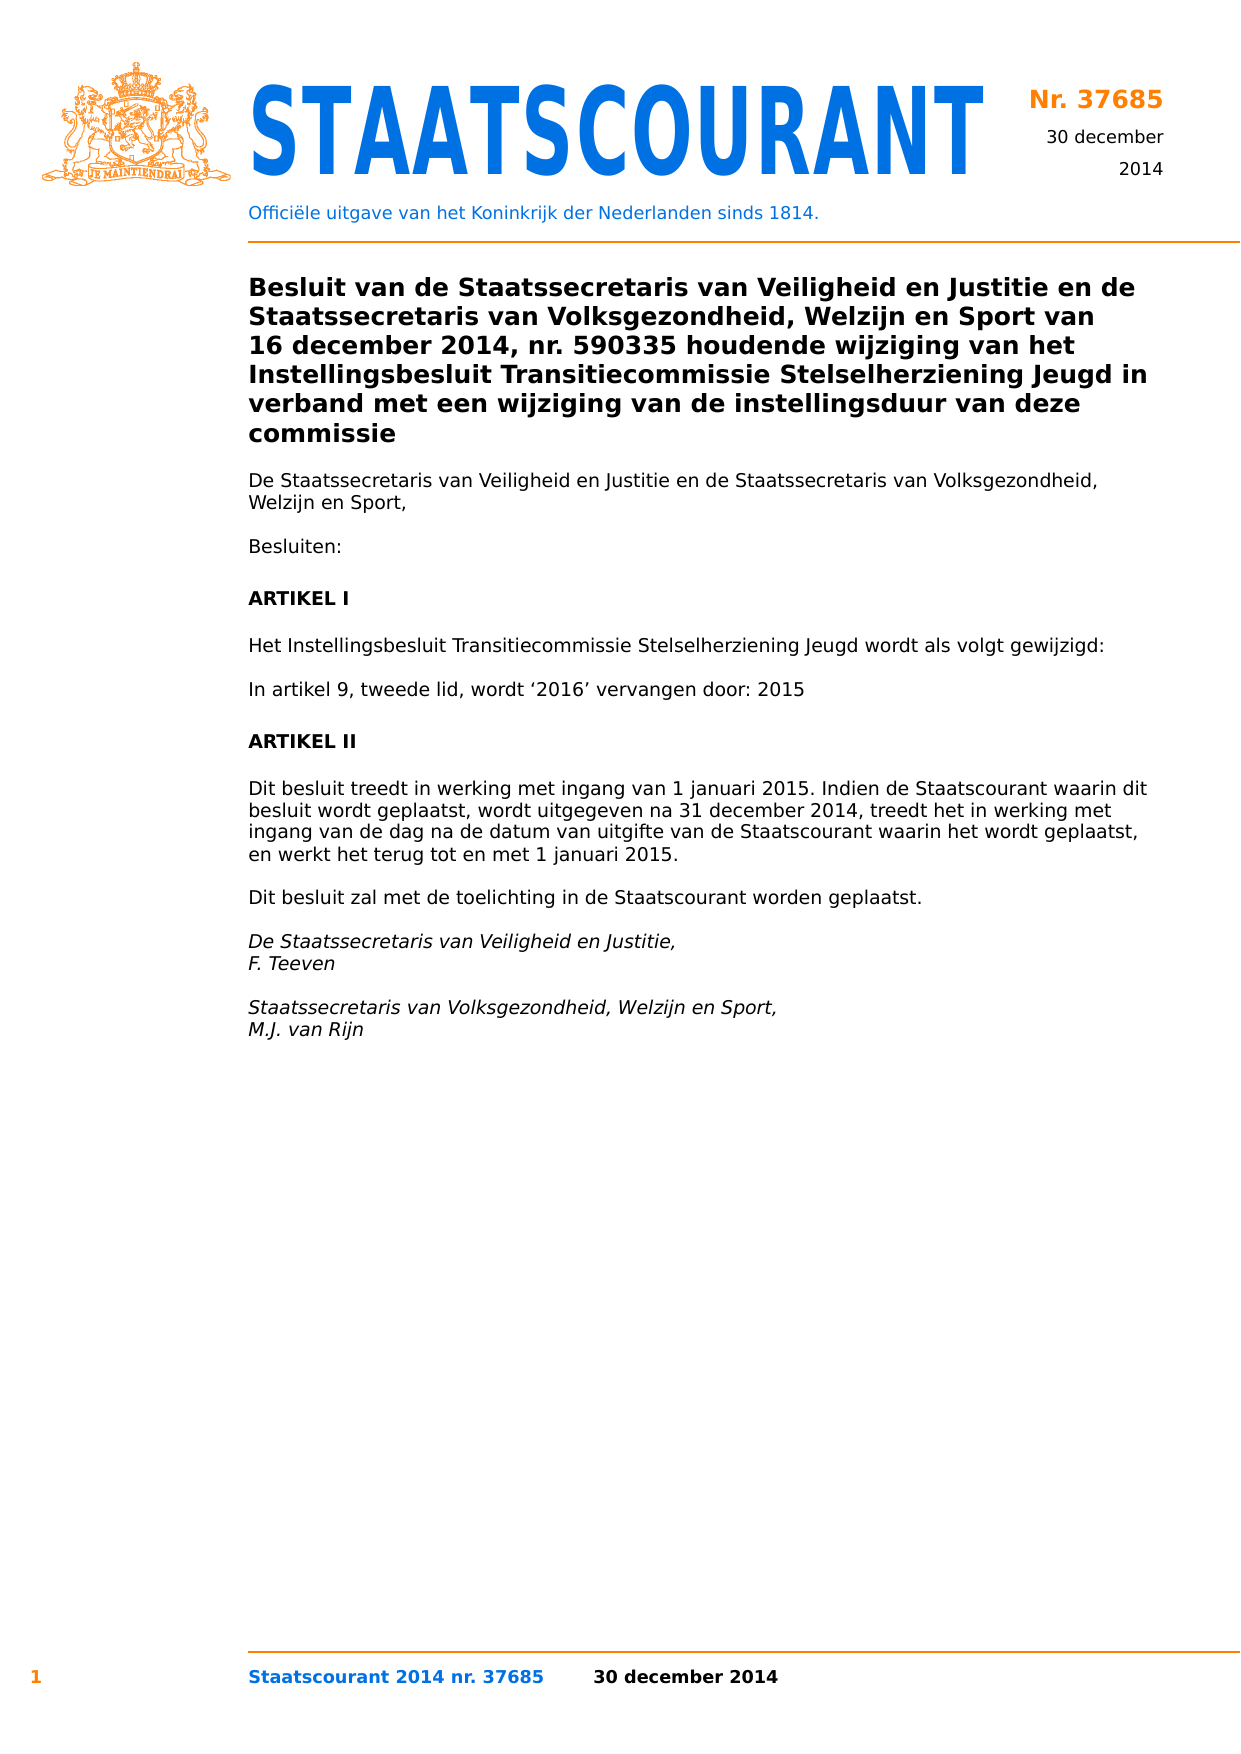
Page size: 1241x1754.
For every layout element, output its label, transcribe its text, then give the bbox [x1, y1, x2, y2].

text In artikel 9, tweede lid, wordt ‘2016’ vervangen door: 2015 [248, 678, 1163, 701]
table_header STAATSCOURANT [248, 62, 998, 203]
table_cell 30 december [998, 121, 1240, 153]
subtitle Besluit van de Staatssecretaris van Veiligheid en Justitie en de Staatssecretaris van Volksgezondheid, Welzijn en Sport van 16 december 2014, nr. 590335 houdende wijziging van het Instellingsbesluit Transitiecommissie Stelselherziening Jeugd in verband met een wijziging van de instellingsduur van deze commissie [248, 273, 1163, 448]
text Staatssecretaris van Volksgezondheid, Welzijn en Sport, M.J. van Rijn [248, 997, 1163, 1041]
table_cell Officiële uitgave van het Koninkrijk der Nederlanden sinds 1814. [248, 203, 1240, 241]
picture [41, 62, 231, 186]
text Dit besluit treedt in werking met ingang van 1 januari 2015. Indien de Staatscourant waarin dit besluit wordt geplaatst, wordt uitgegeven na 31 december 2014, treedt het in werking met ingang van de dag na de datum van uitgifte van de Staatscourant waarin het wordt geplaatst, en werkt het terug tot en met 1 januari 2015. [248, 777, 1163, 865]
text De Staatssecretaris van Veiligheid en Justitie en de Staatssecretaris van Volksgezondheid, Welzijn en Sport, [248, 470, 1163, 514]
table_header [25, 62, 248, 241]
table_cell 2014 [998, 153, 1240, 203]
subtitle ARTIKEL I [248, 588, 1163, 610]
text De Staatssecretaris van Veiligheid en Justitie, F. Teeven [248, 931, 1163, 975]
text Dit besluit zal met de toelichting in de Staatscourant worden geplaatst. [248, 887, 1163, 909]
subtitle ARTIKEL II [248, 731, 1163, 752]
table_header Nr. 37685 [998, 62, 1240, 121]
text Besluiten: [248, 536, 1163, 558]
text Het Instellingsbesluit Transitiecommissie Stelselherziening Jeugd wordt als volgt gewijzigd: [248, 635, 1163, 657]
